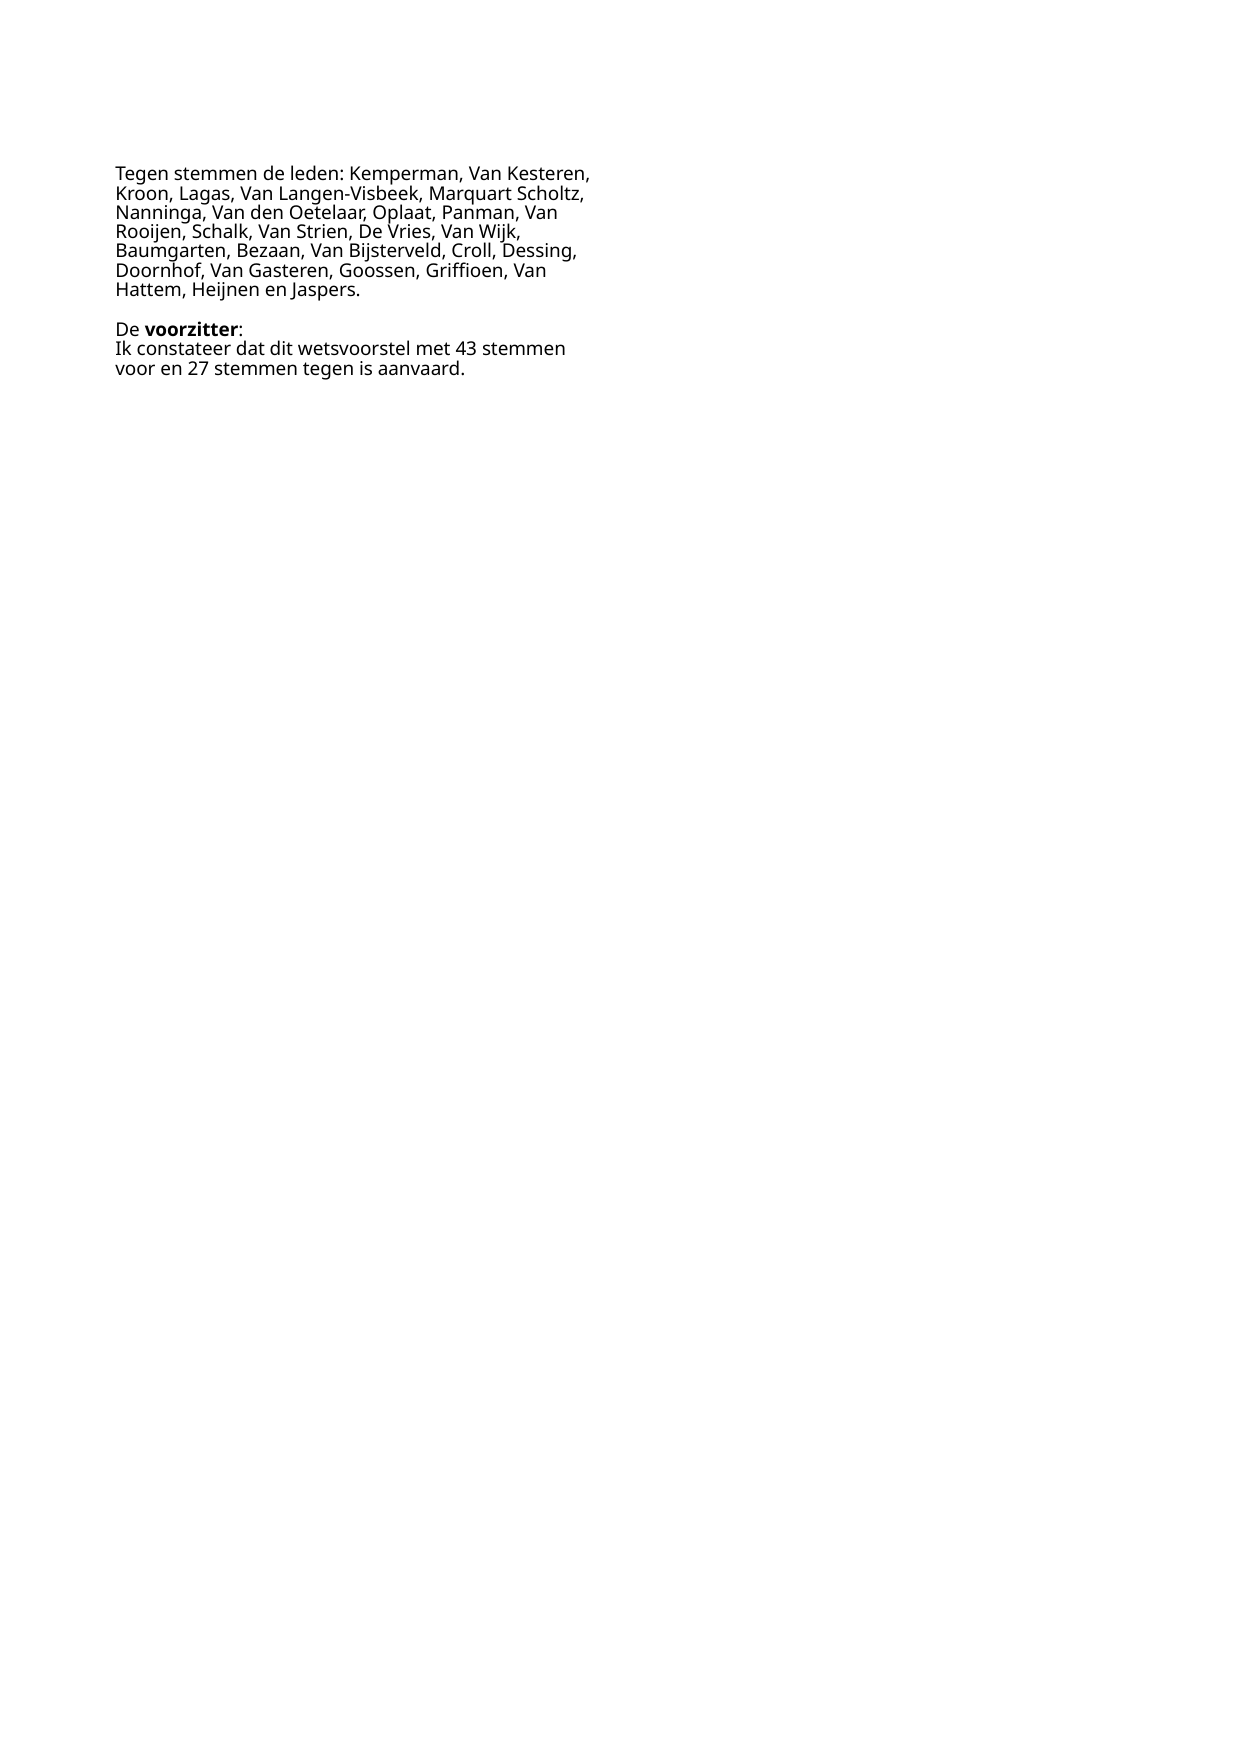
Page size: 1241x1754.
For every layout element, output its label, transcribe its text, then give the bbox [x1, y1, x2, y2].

text De voorzitter: [115, 321, 605, 340]
text Ik constateer dat dit wetsvoorstel met 43 stemmen voor en 27 stemmen tegen is aanvaard. [115, 340, 605, 379]
text Tegen stemmen de leden: Kemperman, Van Kesteren, Kroon, Lagas, Van Langen-Visbeek, Marquart Scholtz, Nanninga, Van den Oetelaar, Oplaat, Panman, Van Rooijen, Schalk, Van Strien, De Vries, Van Wijk, Baumgarten, Bezaan, Van Bijsterveld, Croll, Dessing, Doornhof, Van Gasteren, Goossen, Griffioen, Van Hattem, Heijnen en Jaspers. [115, 165, 605, 300]
